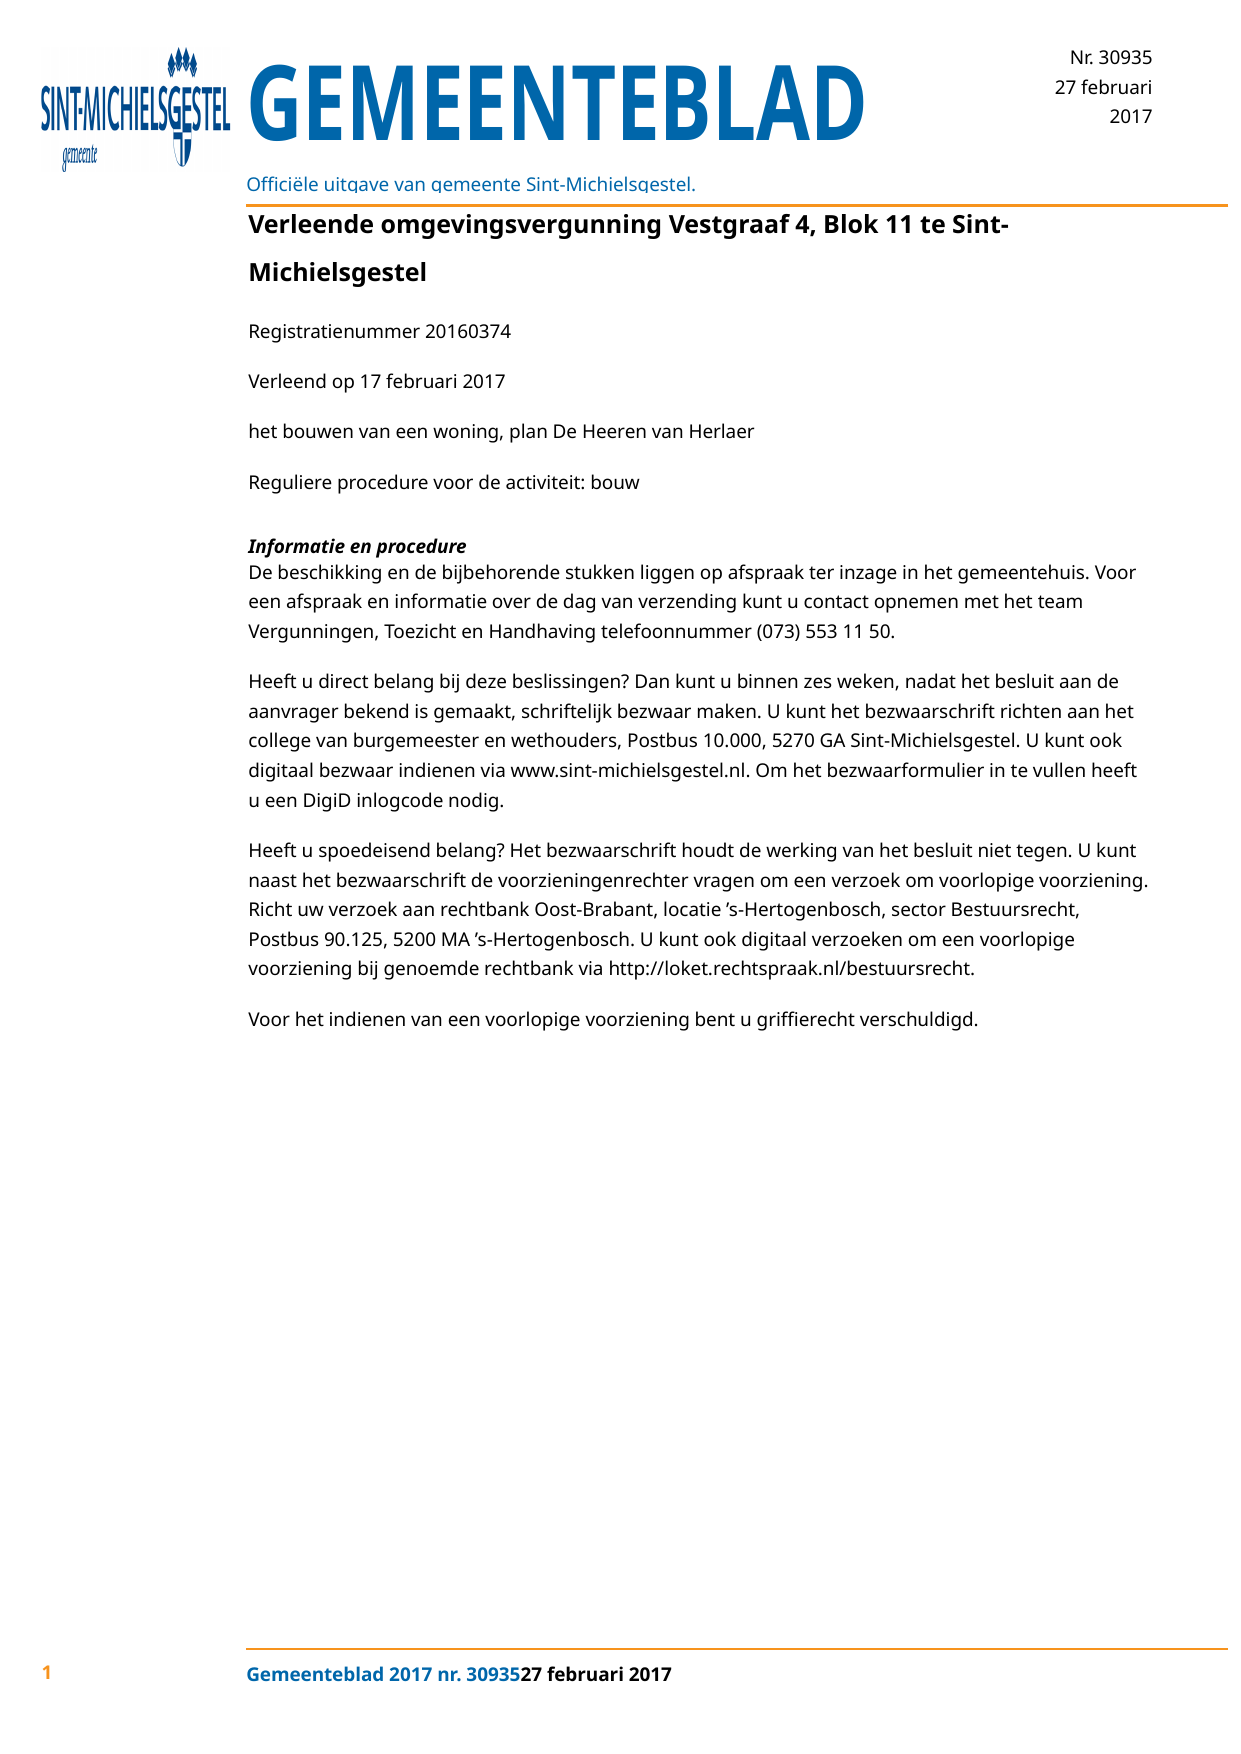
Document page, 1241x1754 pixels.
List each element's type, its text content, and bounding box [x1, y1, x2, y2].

text De beschikking en de bijbehorende stukken liggen op afspraak ter inzage in het gemeentehuis. Voor een afspraak en informatie over de dag van verzending kunt u contact opnemen met het team Vergunningen, Toezicht en Handhaving telefoonnummer (073) 553 11 50. [248, 559, 1152, 644]
text Heeft u direct belang bij deze beslissingen? Dan kunt u binnen zes weken, nadat het besluit aan de aanvrager bekend is gemaakt, schriftelijk bezwaar maken. U kunt het bezwaarschrift richten aan het college van burgemeester en wethouders, Postbus 10.000, 5270 GA Sint-Michielsgestel. U kunt ook digitaal bezwaar indienen via www.sint-michielsgestel.nl. Om het bezwaarformulier in te vullen heeft u een DigiD inlogcode nodig. [248, 668, 1152, 812]
text het bouwen van een woning, plan De Heeren van Herlaer [248, 419, 1152, 444]
text Reguliere procedure voor de activiteit: bouw [248, 469, 1152, 495]
text Heeft u spoedeisend belang? Het bezwaarschrift houdt de werking van het besluit niet tegen. U kunt naast het bezwaarschrift de voorzieningenrechter vragen om een verzoek om voorlopige voorziening. Richt uw verzoek aan rechtbank Oost-Brabant, locatie ’s-Hertogenbosch, sector Bestuursrecht, Postbus 90.125, 5200 MA ’s-Hertogenbosch. U kunt ook digitaal verzoeken om een voorlopige voorziening bij genoemde rechtbank via http://loket.rechtspraak.nl/bestuursrecht. [248, 837, 1152, 981]
text Registratienummer 20160374 [248, 318, 1152, 344]
text Verleend op 17 februari 2017 [248, 368, 1152, 394]
text Informatie en procedure [248, 533, 1152, 559]
picture [41, 47, 231, 172]
text Verleende omgevingsvergunning Vestgraaf 4, Blok 11 te Sint-Michielsgestel [248, 207, 1152, 288]
text Voor het indienen van een voorlopige voorziening bent u griffierecht verschuldigd. [248, 1006, 1152, 1032]
